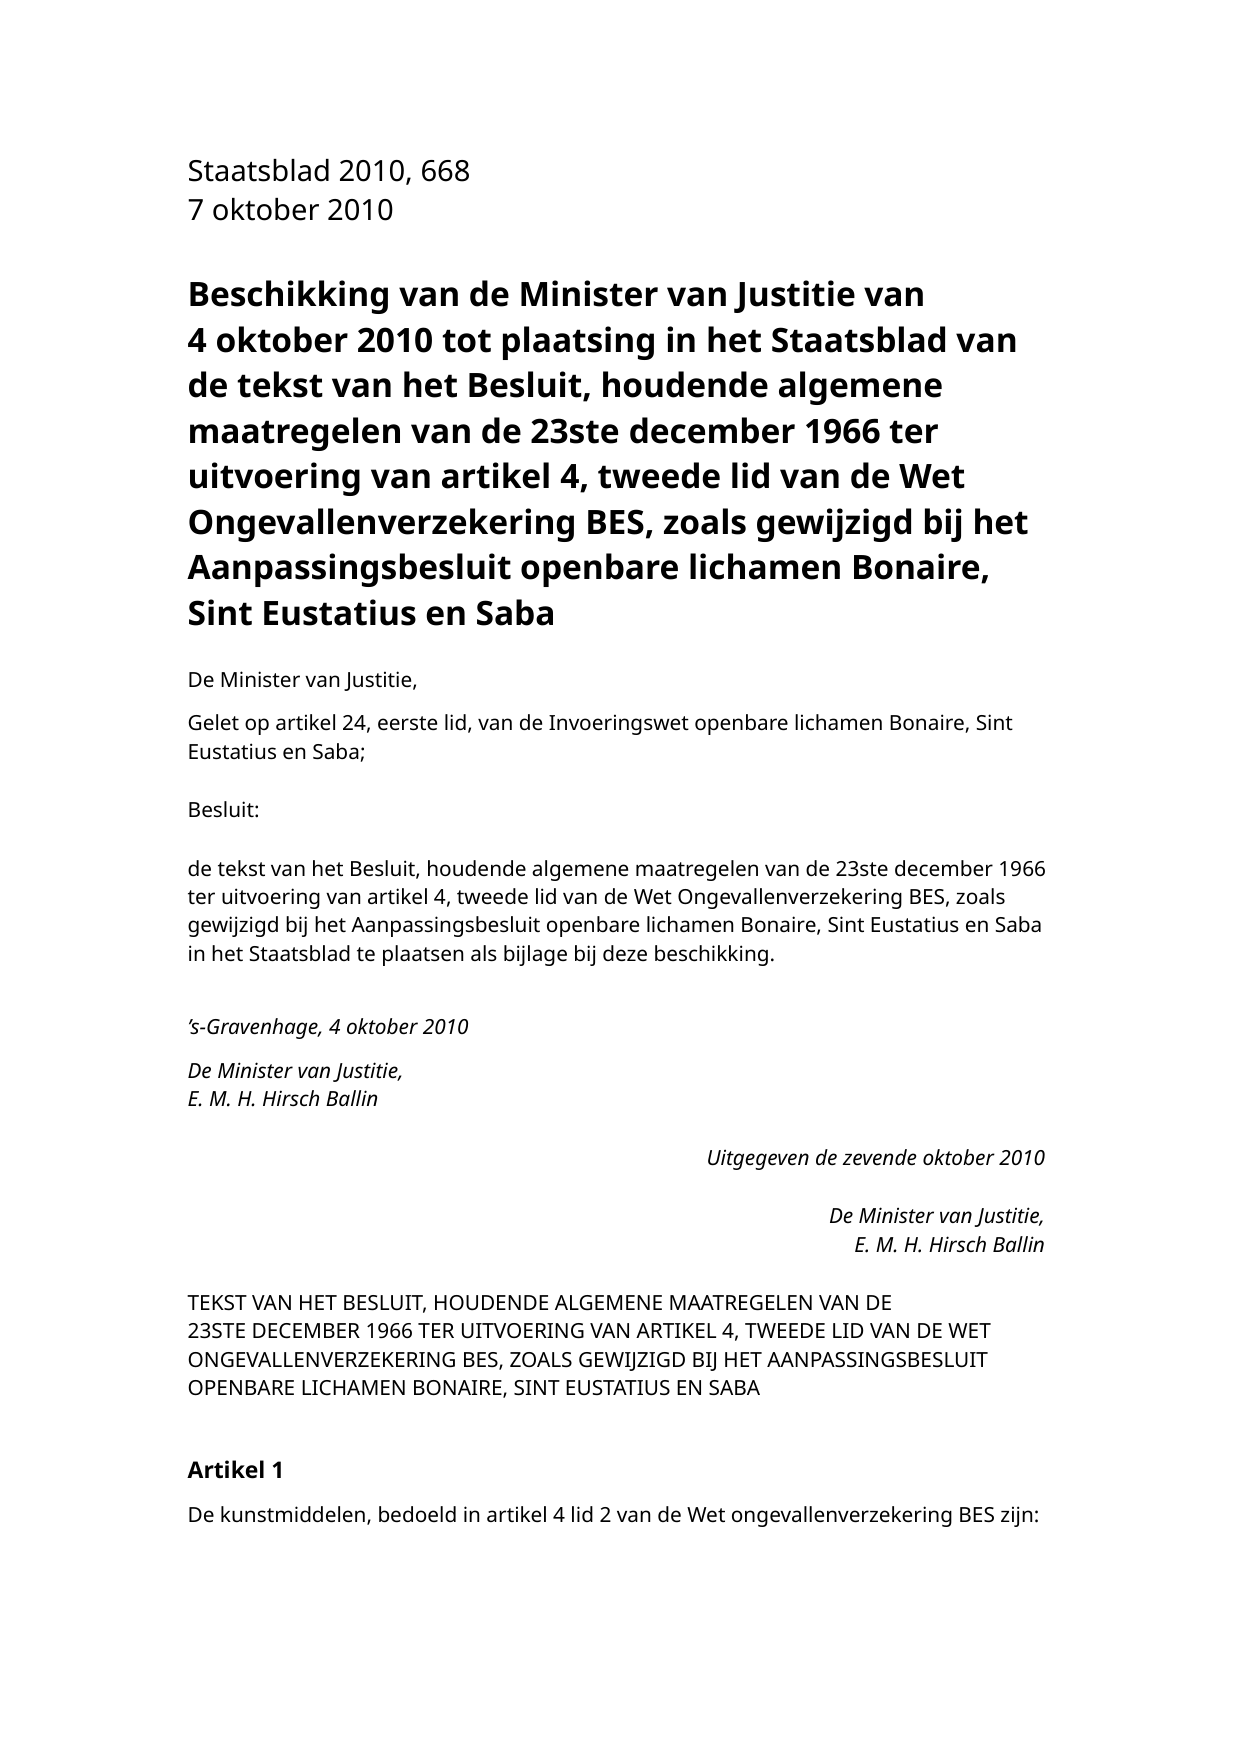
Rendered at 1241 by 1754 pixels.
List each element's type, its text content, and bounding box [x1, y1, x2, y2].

subtitle Beschikking van de Minister van Justitie van 4 oktober 2010 tot plaatsing in het Staatsblad van de tekst van het Besluit, houdende algemene maatregelen van de 23ste december 1966 ter uitvoering van artikel 4, tweede lid van de Wet Ongevallenverzekering BES, zoals gewijzigd bij het Aanpassingsbesluit openbare lichamen Bonaire, Sint Eustatius en Saba [187, 271, 1053, 635]
text Staatsblad 2010, 668 [187, 150, 1053, 190]
text De Minister van Justitie, [187, 665, 1053, 693]
subtitle TEKST VAN HET BESLUIT, HOUDENDE ALGEMENE MAATREGELEN VAN DE 23STE DECEMBER 1966 TER UITVOERING VAN ARTIKEL 4, TWEEDE LID VAN DE WET ONGEVALLENVERZEKERING BES, ZOALS GEWIJZIGD BIJ HET AANPASSINGSBESLUIT OPENBARE LICHAMEN BONAIRE, SINT EUSTATIUS EN SABA [187, 1288, 1053, 1402]
subtitle Artikel 1 [187, 1454, 1053, 1486]
text Besluit: [187, 795, 1053, 824]
text 7 oktober 2010 [187, 190, 1053, 229]
text E. M. H. Hirsch Ballin [187, 1084, 1053, 1113]
text de tekst van het Besluit, houdende algemene maatregelen van de 23ste december 1966 ter uitvoering van artikel 4, tweede lid van de Wet Ongevallenverzekering BES, zoals gewijzigd bij het Aanpassingsbesluit openbare lichamen Bonaire, Sint Eustatius en Saba in het Staatsblad te plaatsen als bijlage bij deze beschikking. [187, 854, 1053, 967]
text De Minister van Justitie, [187, 1201, 1053, 1230]
text Gelet op artikel 24, eerste lid, van de Invoeringswet openbare lichamen Bonaire, Sint Eustatius en Saba; [187, 708, 1053, 765]
text E. M. H. Hirsch Ballin [187, 1230, 1053, 1258]
text De kunstmiddelen, bedoeld in artikel 4 lid 2 van de Wet ongevallenverzekering BES zijn: [187, 1501, 1053, 1529]
text ’s-Gravenhage, 4 oktober 2010 [187, 1012, 1053, 1041]
text De Minister van Justitie, [187, 1056, 1053, 1084]
text Uitgegeven de zevende oktober 2010 [187, 1143, 1053, 1171]
